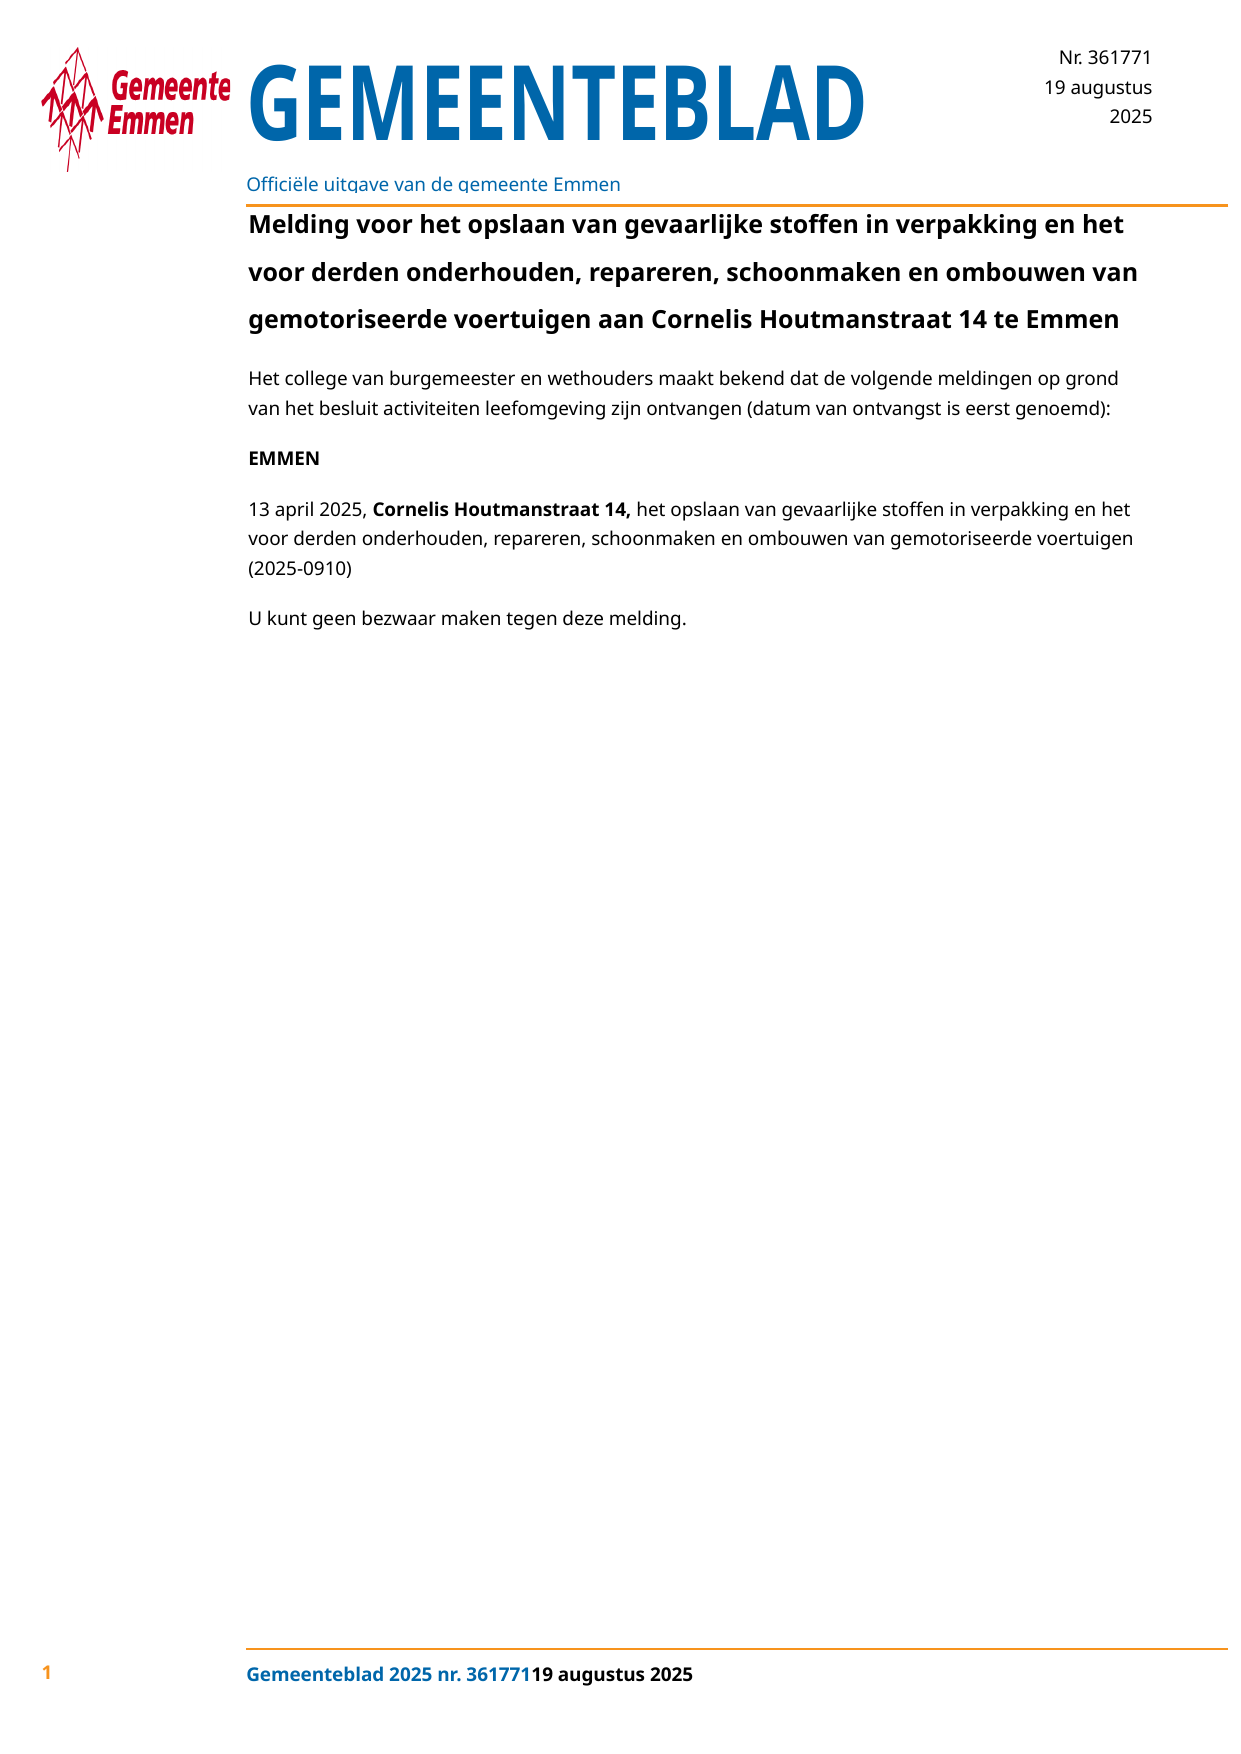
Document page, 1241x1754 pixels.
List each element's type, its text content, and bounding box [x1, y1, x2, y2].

text Het college van burgemeester en wethouders maakt bekend dat de volgende meldingen op grond van het besluit activiteiten leefomgeving zijn ontvan­gen (datum van ontvangst is eerst genoemd): [248, 366, 1152, 421]
text EMMEN [248, 446, 1152, 471]
picture [41, 47, 231, 172]
text 13 april 2025, Cornelis Houtmanstraat 14, het opslaan van gevaarlijke stoffen in verpakking en het voor derden onderhouden, repareren, schoonmaken en ombouwen van gemotoriseerde voertuigen (2025-0910) [248, 496, 1152, 581]
text Melding voor het opslaan van gevaarlijke stoffen in verpakking en het voor derden onderhouden, repareren, schoonmaken en ombouwen van gemotoriseerde voertuigen aan Cornelis Houtmanstraat 14 te Emmen [248, 207, 1152, 336]
text U kunt geen bezwaar maken tegen deze melding. [248, 606, 1152, 631]
